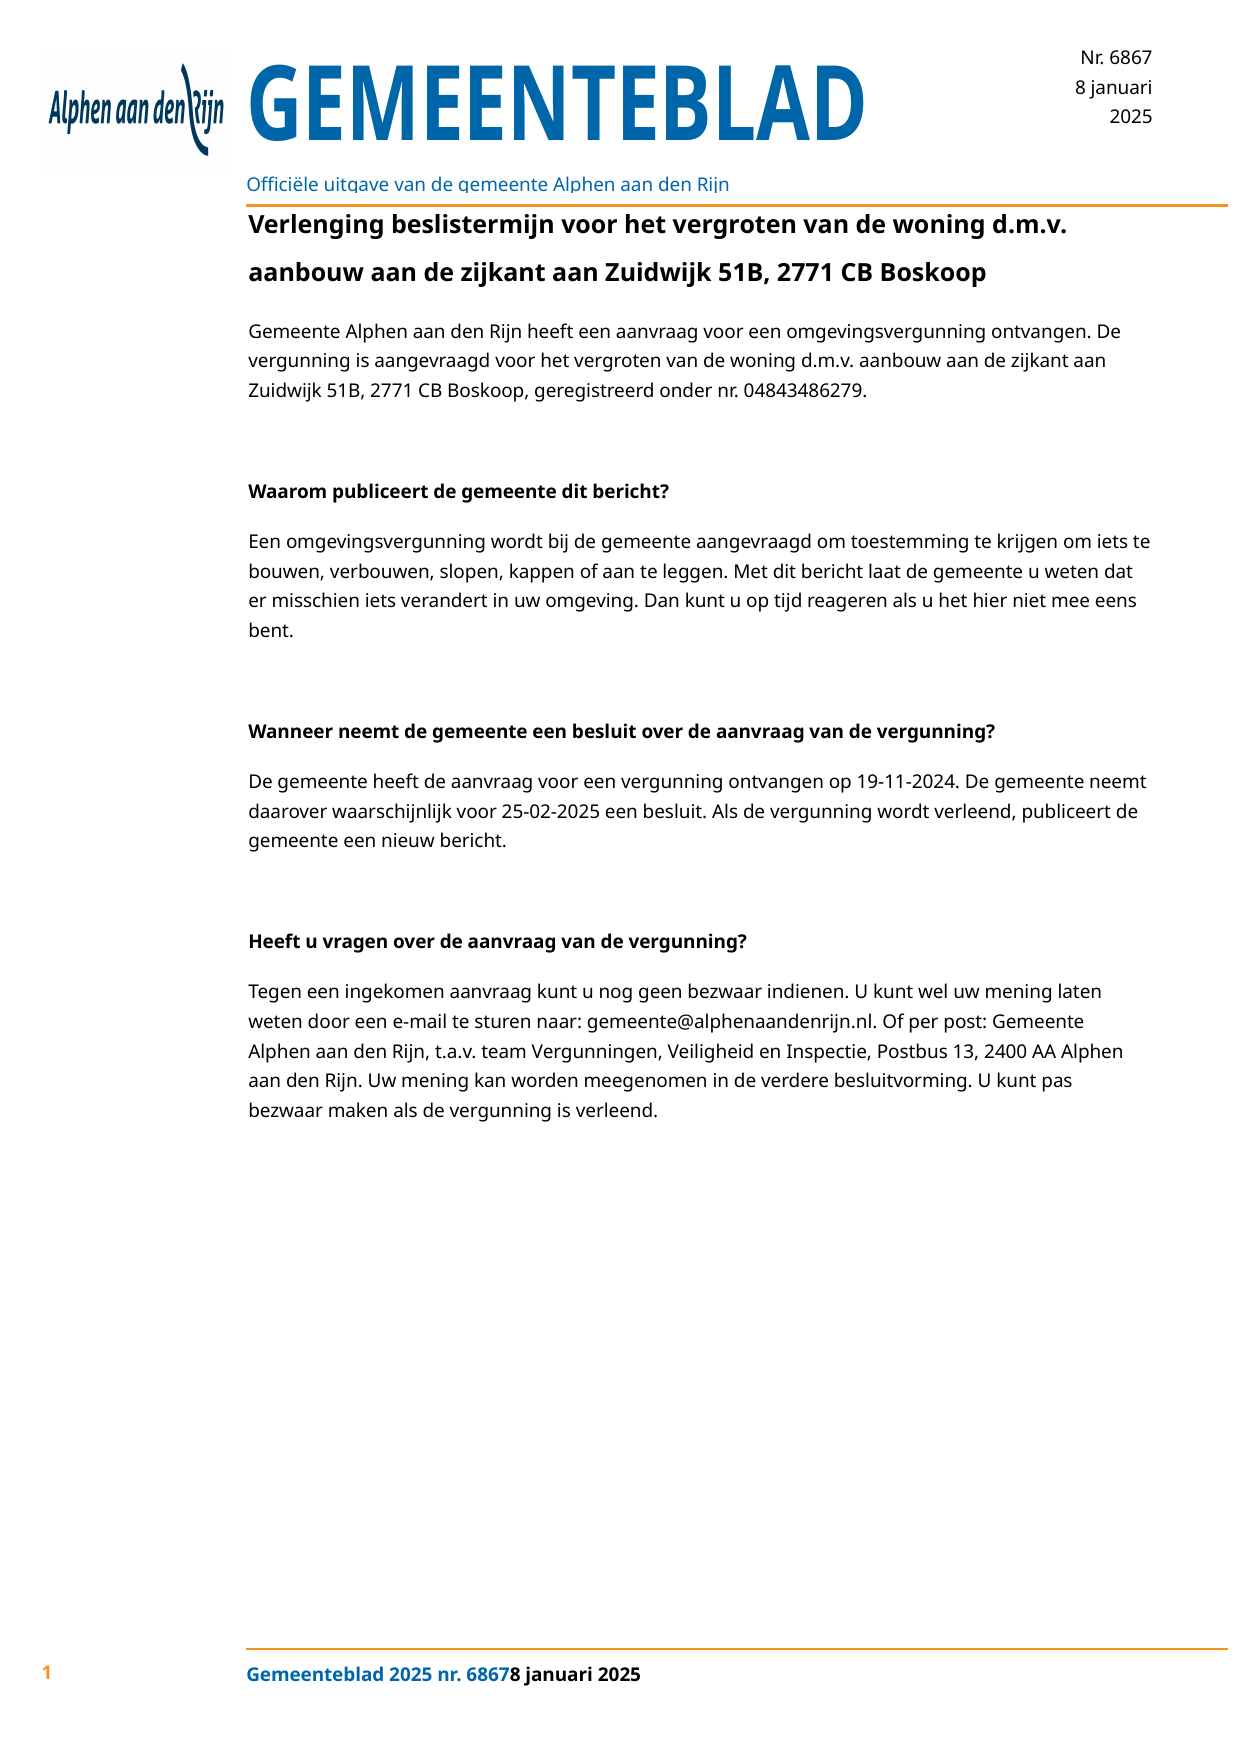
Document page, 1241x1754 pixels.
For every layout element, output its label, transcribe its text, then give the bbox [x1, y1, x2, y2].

picture [41, 47, 231, 172]
text Wanneer neemt de gemeente een besluit over de aanvraag van de vergunning? [248, 718, 1152, 744]
text Een omgevingsvergunning wordt bij de gemeente aangevraagd om toestemming te krijgen om iets te bouwen, verbouwen, slopen, kappen of aan te leggen. Met dit bericht laat de gemeente u weten dat er misschien iets verandert in uw omgeving. Dan kunt u op tijd reageren als u het hier niet mee eens bent. [248, 528, 1152, 643]
text Gemeente Alphen aan den Rijn heeft een aanvraag voor een omgevingsvergunning ontvangen. De vergunning is aangevraagd voor het vergroten van de woning d.m.v. aanbouw aan de zijkant aan Zuidwijk 51B, 2771 CB Boskoop, geregistreerd onder nr. 04843486279. [248, 318, 1152, 403]
text Heeft u vragen over de aanvraag van de vergunning? [248, 928, 1152, 954]
text Waarom publiceert de gemeente dit bericht? [248, 478, 1152, 504]
text De gemeente heeft de aanvraag voor een vergunning ontvangen op 19-11-2024. De gemeente neemt daarover waarschijnlijk voor 25-02-2025 een besluit. Als de vergunning wordt verleend, publiceert de gemeente een nieuw bericht. [248, 768, 1152, 853]
text Verlenging beslistermijn voor het vergroten van de woning d.m.v. aanbouw aan de zijkant aan Zuidwijk 51B, 2771 CB Boskoop [248, 207, 1152, 288]
text Tegen een ingekomen aanvraag kunt u nog geen bezwaar indienen. U kunt wel uw mening laten weten door een e-mail te sturen naar: gemeente@alphenaandenrijn.nl. Of per post: Gemeente Alphen aan den Rijn, t.a.v. team Vergunningen, Veiligheid en Inspectie, Postbus 13, 2400 AA Alphen aan den Rijn. Uw mening kan worden meegenomen in de verdere besluitvorming. U kunt pas bezwaar maken als de vergunning is verleend. [248, 979, 1152, 1123]
